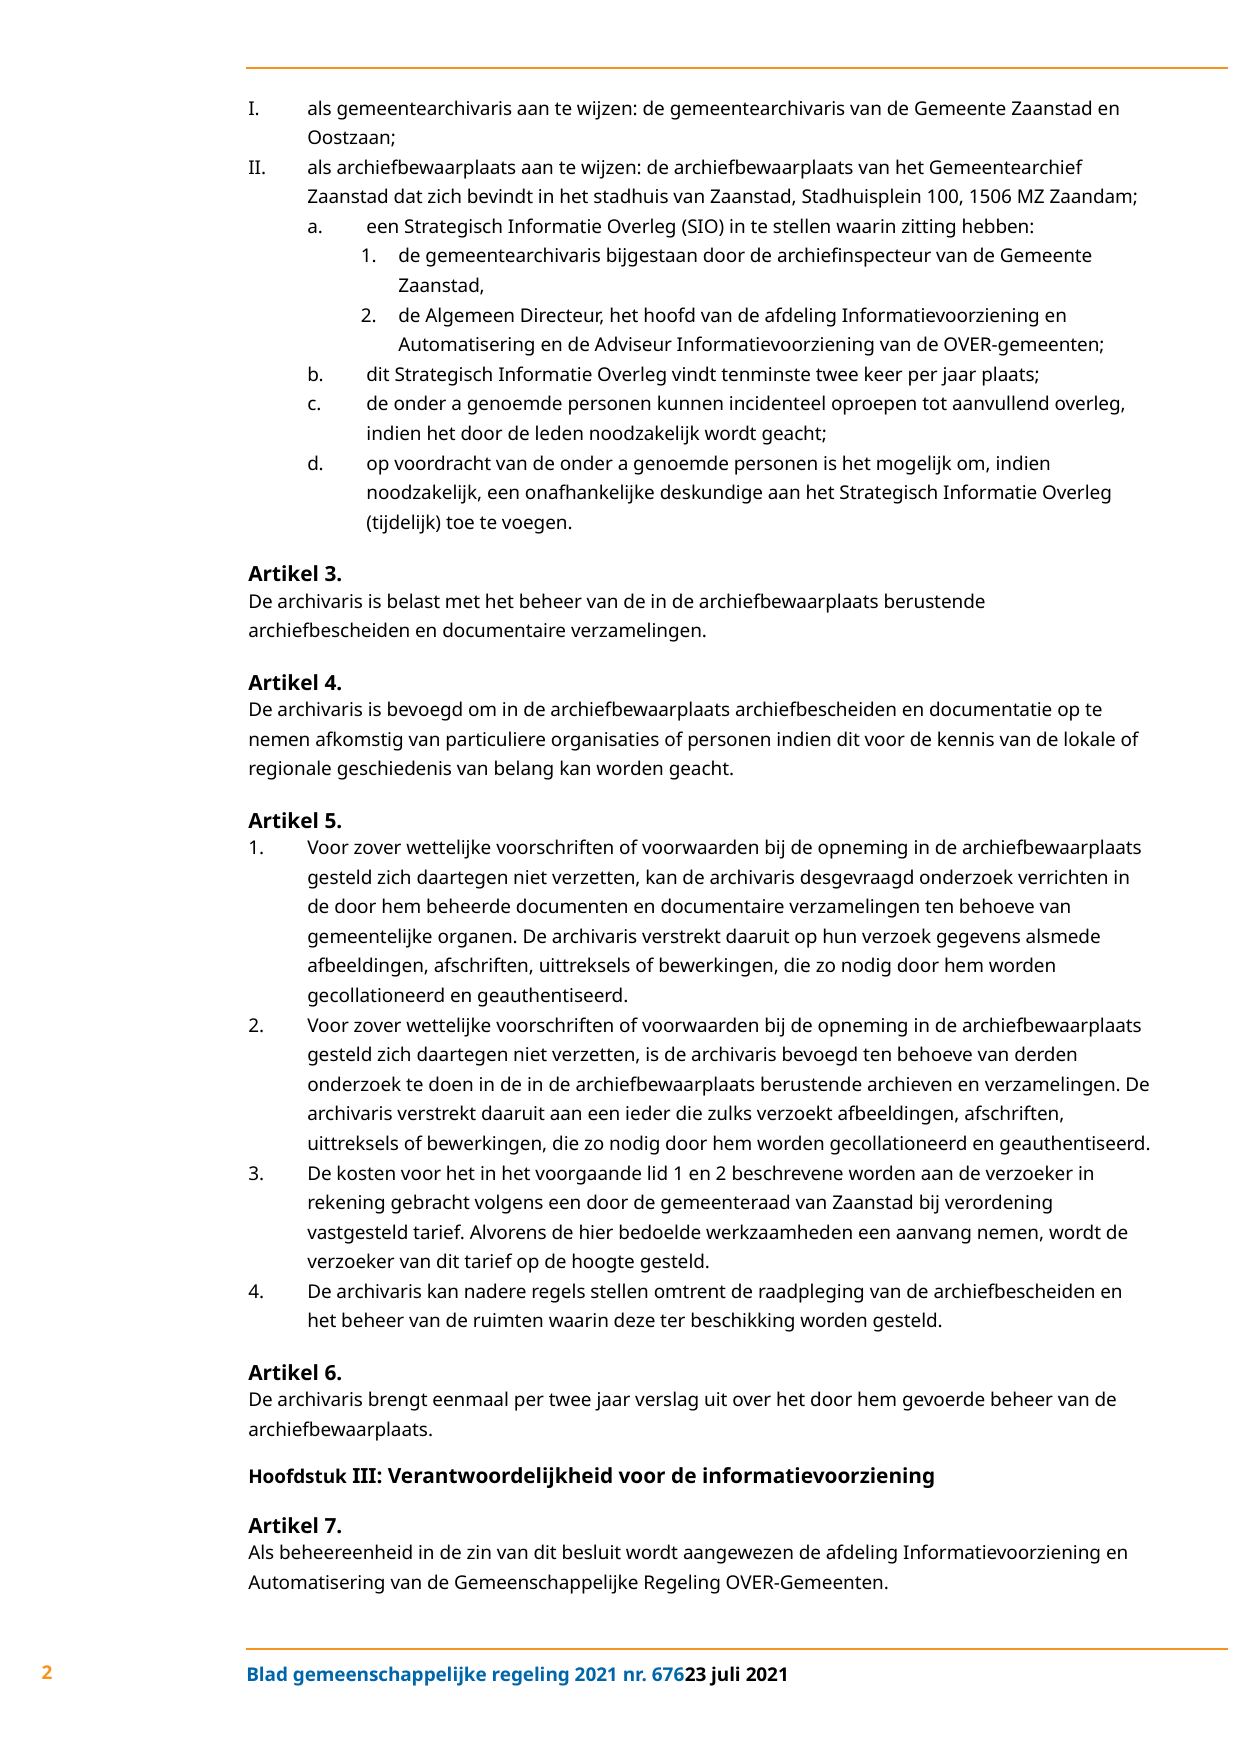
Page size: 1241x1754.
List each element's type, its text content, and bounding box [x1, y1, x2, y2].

list De archivaris kan nadere regels stellen omtrent de raadpleging van de archiefbescheiden en het beheer van de ruimten waarin deze ter beschikking worden gesteld. [248, 1278, 1152, 1333]
text De archivaris is belast met het beheer van de in de archiefbewaarplaats berustende archiefbescheiden en documentaire verzamelingen. [248, 588, 1152, 643]
text Artikel 7. [248, 1511, 1152, 1539]
list de Algemeen Directeur, het hoofd van de afdeling Informatievoorziening en Automatisering en de Adviseur Informatievoorziening van de OVER-gemeenten; [361, 302, 1152, 357]
picture [41, 47, 231, 172]
text De archivaris is bevoegd om in de archiefbewaarplaats archiefbescheiden en documentatie op te nemen afkomstig van particuliere organisaties of personen indien dit voor de kennis van de lokale of regionale geschiedenis van belang kan worden geacht. [248, 696, 1152, 781]
text Artikel 3. [248, 559, 1152, 588]
list de gemeentearchivaris bijgestaan door de archiefinspecteur van de Gemeente Zaanstad, [361, 243, 1152, 298]
list een Strategisch Informatie Overleg (SIO) in te stellen waarin zitting hebben: [307, 213, 1152, 239]
text Hoofdstuk III: Verantwoordelijkheid voor de informatievoorziening [248, 1462, 1152, 1490]
list de onder a genoemde personen kunnen incidenteel oproepen tot aanvullend overleg, indien het door de leden noodzakelijk wordt geacht; [307, 391, 1152, 446]
text De archivaris brengt eenmaal per twee jaar verslag uit over het door hem gevoerde beheer van de archiefbewaarplaats. [248, 1386, 1152, 1442]
list dit Strategisch Informatie Overleg vindt tenminste twee keer per jaar plaats; [307, 361, 1152, 387]
list als gemeentearchivaris aan te wijzen: de gemeentearchivaris van de Gemeente Zaanstad en Oostzaan; [248, 95, 1152, 150]
list op voordracht van de onder a genoemde personen is het mogelijk om, indien noodzakelijk, een onafhankelijke deskundige aan het Strategisch Informatie Overleg (tijdelijk) toe te voegen. [307, 450, 1152, 535]
list De kosten voor het in het voorgaande lid 1 en 2 beschrevene worden aan de verzoeker in rekening gebracht volgens een door de gemeenteraad van Zaanstad bij verordening vastgesteld tarief. Alvorens de hier bedoelde werkzaamheden een aanvang nemen, wordt de verzoeker van dit tarief op de hoogte gesteld. [248, 1160, 1152, 1274]
list als archiefbewaarplaats aan te wijzen: de archiefbewaarplaats van het Gemeentearchief Zaanstad dat zich bevindt in het stadhuis van Zaanstad, Stadhuisplein 100, 1506 MZ Zaandam; [248, 154, 1152, 209]
text Artikel 4. [248, 668, 1152, 696]
text Als beheereenheid in de zin van dit besluit wordt aangewezen de afdeling Informatievoorziening en Automatisering van de Gemeenschappelijke Regeling OVER-Gemeenten. [248, 1539, 1152, 1595]
text Artikel 6. [248, 1358, 1152, 1386]
list Voor zover wettelijke voorschriften of voorwaarden bij de opneming in de archiefbewaarplaats gesteld zich daartegen niet verzetten, is de archivaris bevoegd ten behoeve van derden onderzoek te doen in de in de archiefbewaarplaats berustende archieven en verzamelingen. De archivaris verstrekt daaruit aan een ieder die zulks verzoekt afbeeldingen, afschriften, uittreksels of bewerkingen, die zo nodig door hem worden gecollationeerd en geauthentiseerd. [248, 1012, 1152, 1156]
list Voor zover wettelijke voorschriften of voorwaarden bij de opneming in de archiefbewaarplaats gesteld zich daartegen niet verzetten, kan de archivaris desgevraagd onderzoek verrichten in de door hem beheerde documenten en documentaire verzamelingen ten behoeve van gemeentelijke organen. De archivaris verstrekt daaruit op hun verzoek gegevens alsmede afbeeldingen, afschriften, uittreksels of bewerkingen, die zo nodig door hem worden gecollationeerd en geauthentiseerd. [248, 834, 1152, 1008]
text Artikel 5. [248, 806, 1152, 834]
